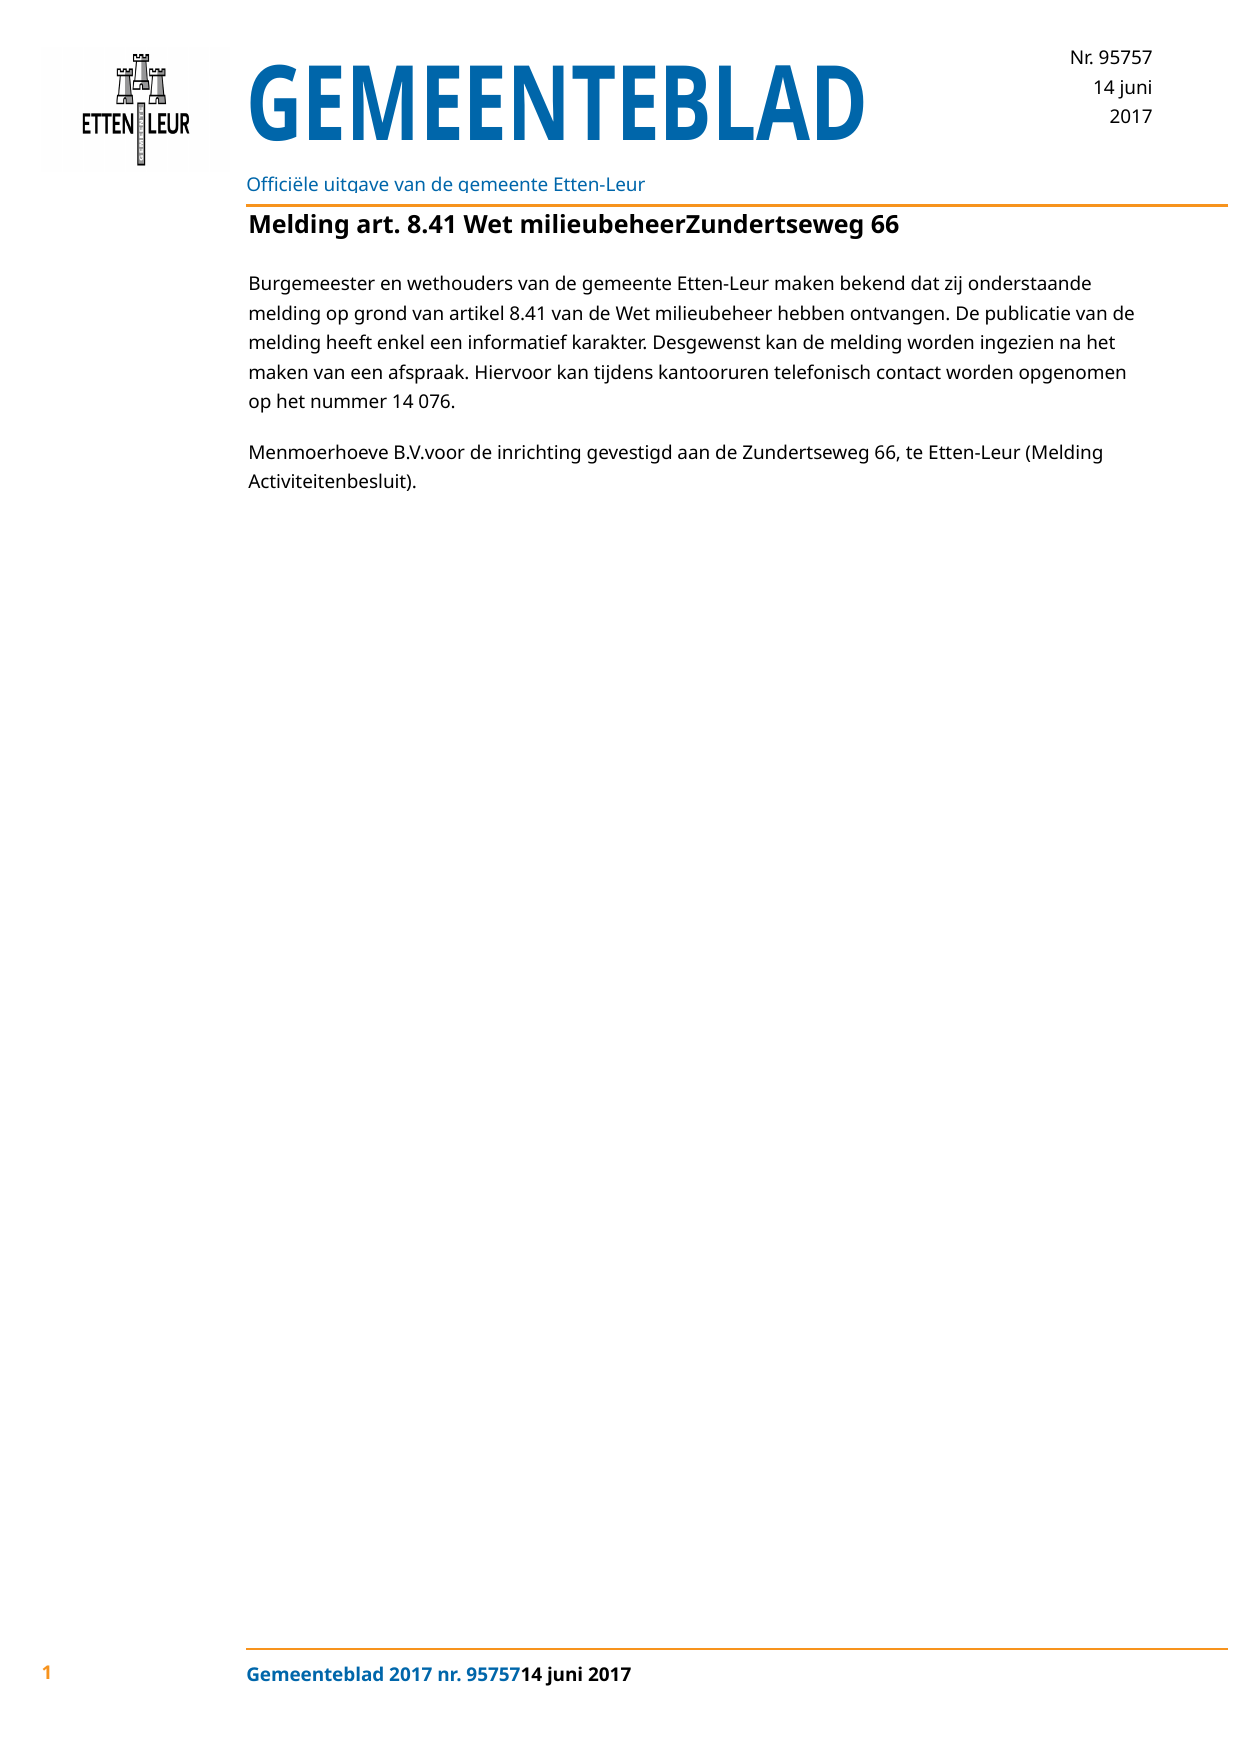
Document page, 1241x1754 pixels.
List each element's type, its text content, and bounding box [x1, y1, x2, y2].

picture [41, 47, 231, 172]
text Menmoerhoeve B.V.voor de inrichting gevestigd aan de Zundertseweg 66, te Etten-Leur (Melding Activiteitenbesluit). [248, 439, 1152, 494]
text Burgemeester en wethouders van de gemeente Etten-Leur maken bekend dat zij onderstaande melding op grond van artikel 8.41 van de Wet milieubeheer hebben ontvangen. De publicatie van de melding heeft enkel een informatief karakter. Desgewenst kan de melding worden ingezien na het maken van een afspraak. Hiervoor kan tijdens kantooruren telefonisch contact worden opgenomen op het nummer 14 076. [248, 270, 1152, 414]
text Melding art. 8.41 Wet milieubeheerZundertseweg 66 [248, 207, 1152, 241]
